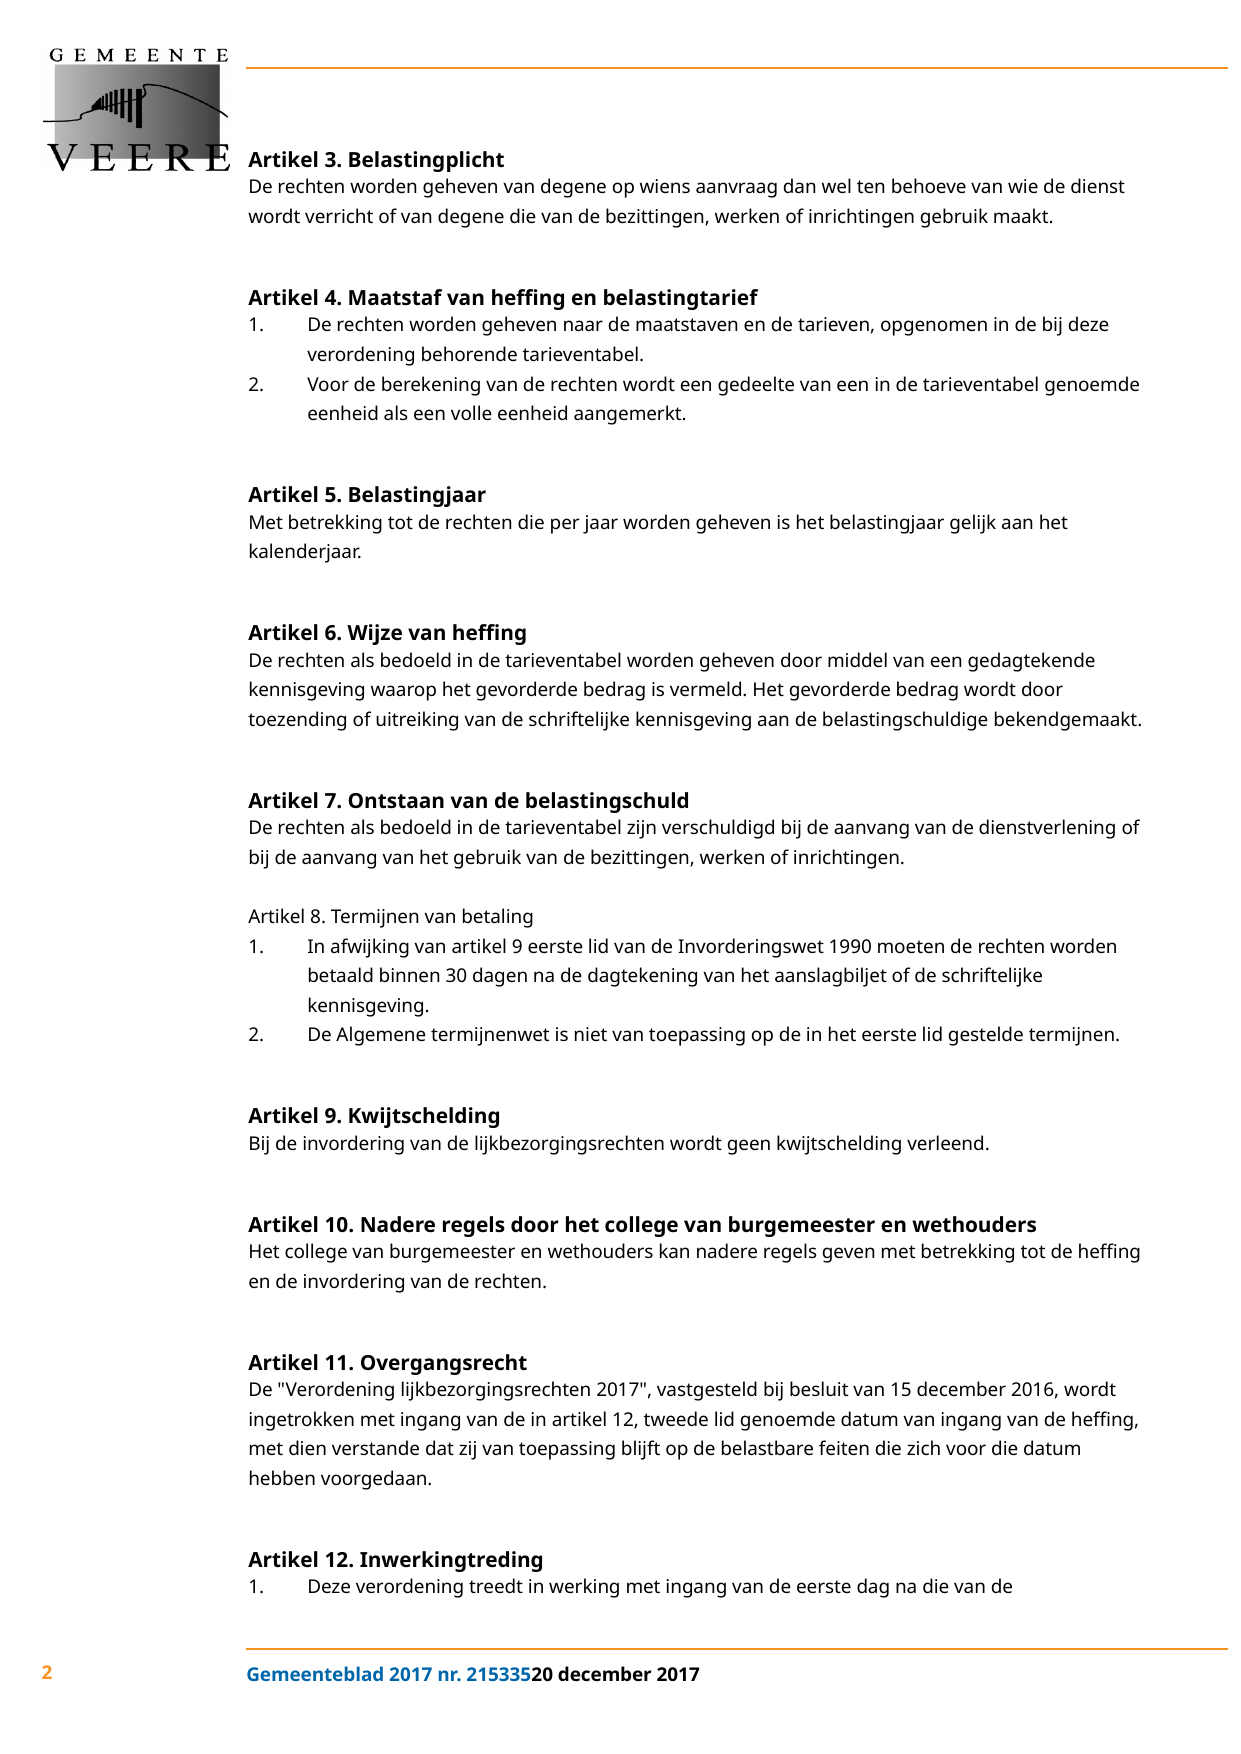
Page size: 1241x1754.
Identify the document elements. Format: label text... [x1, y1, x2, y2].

text Artikel 10. Nadere regels door het college van burgemeester en wethouders [248, 1210, 1152, 1238]
text De rechten als bedoeld in de tarieventabel worden geheven door middel van een gedagtekende kennisgeving waarop het gevorderde bedrag is vermeld. Het gevorderde bedrag wordt door toezending of uitreiking van de schriftelijke kennisgeving aan de belastingschuldige bekendgemaakt. [248, 647, 1152, 732]
text Artikel 3. Belastingplicht [248, 145, 1152, 174]
list In afwijking van artikel 9 eerste lid van de Invorderingswet 1990 moeten de rechten worden betaald binnen 30 dagen na de dagtekening van het aanslagbiljet of de schriftelijke kennisgeving. [248, 933, 1152, 1018]
text Met betrekking tot de rechten die per jaar worden geheven is het belastingjaar gelijk aan het kalenderjaar. [248, 509, 1152, 564]
list De rechten worden geheven naar de maatstaven en de tarieven, opgenomen in de bij deze verordening behorende tarieventabel. [248, 312, 1152, 367]
text Het college van burgemeester en wethouders kan nadere regels geven met betrekking tot de heffing en de invordering van de rechten. [248, 1238, 1152, 1294]
list De Algemene termijnenwet is niet van toepassing op de in het eerste lid gestelde termijnen. [248, 1022, 1152, 1047]
text Artikel 11. Overgangsrecht [248, 1348, 1152, 1376]
text Artikel 9. Kwijtschelding [248, 1102, 1152, 1130]
text De rechten als bedoeld in de tarieventabel zijn verschuldigd bij de aanvang van de dienstverlening of bij de aanvang van het gebruik van de bezittingen, werken of inrichtingen. [248, 814, 1152, 870]
picture [41, 47, 231, 172]
text De rechten worden geheven van degene op wiens aanvraag dan wel ten behoeve van wie de dienst wordt verricht of van degene die van de bezittingen, werken of inrichtingen gebruik maakt. [248, 174, 1152, 229]
text Bij de invordering van de lijkbezorgingsrechten wordt geen kwijtschelding verleend. [248, 1130, 1152, 1156]
text Artikel 12. Inwerkingtreding [248, 1545, 1152, 1574]
text Artikel 7. Ontstaan van de belastingschuld [248, 786, 1152, 814]
list Deze verordening treedt in werking met ingang van de eerste dag na die van de [248, 1574, 1152, 1599]
text Artikel 6. Wijze van heffing [248, 618, 1152, 647]
text Artikel 5. Belastingjaar [248, 480, 1152, 509]
text Artikel 8. Termijnen van betaling [248, 903, 1152, 929]
text Artikel 4. Maatstaf van heffing en belastingtarief [248, 283, 1152, 312]
list Voor de berekening van de rechten wordt een gedeelte van een in de tarieventabel genoemde eenheid als een volle eenheid aangemerkt. [248, 371, 1152, 426]
text De "Verordening lijkbezorgingsrechten 2017", vastgesteld bij besluit van 15 december 2016, wordt ingetrokken met ingang van de in artikel 12, tweede lid genoemde datum van ingang van de heffing, met dien verstande dat zij van toepassing blijft op de belastbare feiten die zich voor die datum hebben voorgedaan. [248, 1376, 1152, 1491]
